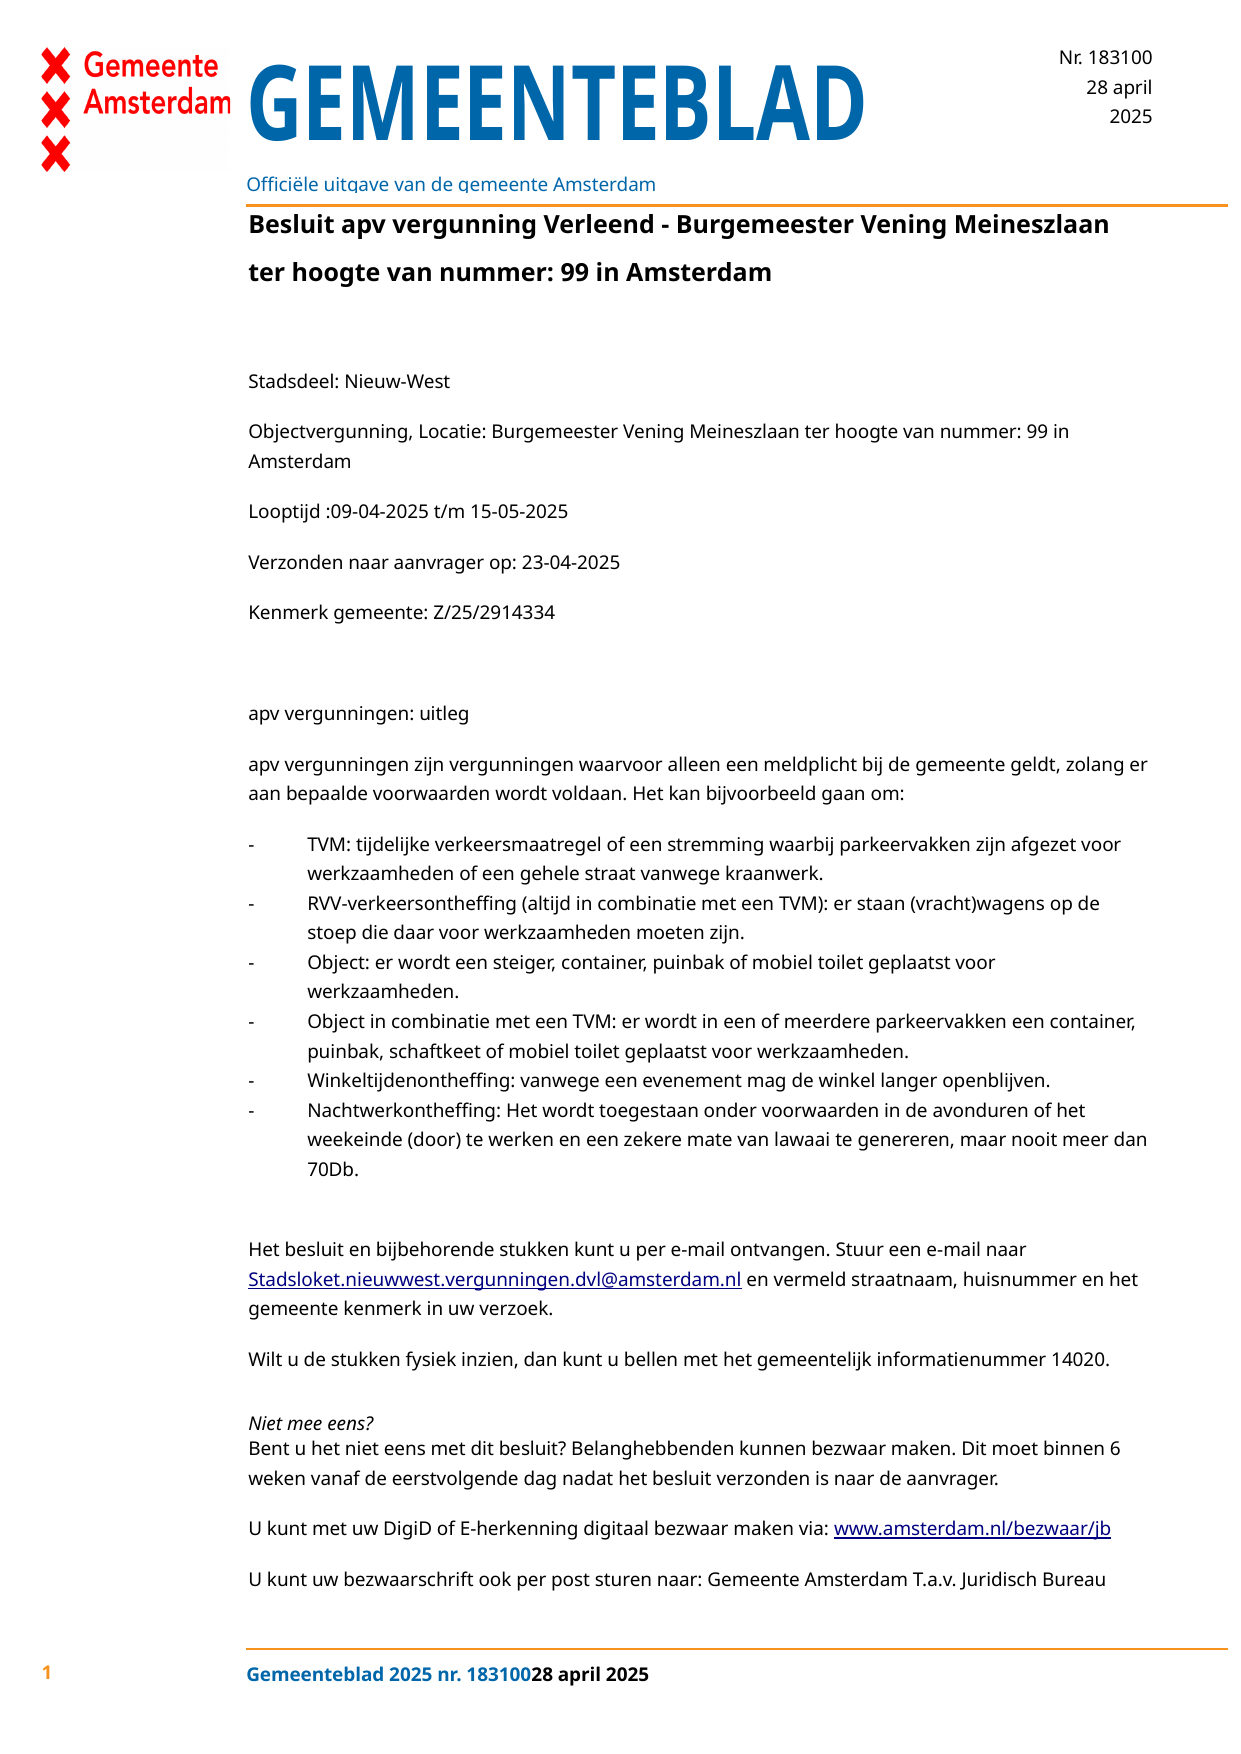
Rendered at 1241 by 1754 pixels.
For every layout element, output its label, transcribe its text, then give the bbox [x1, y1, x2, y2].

text U kunt uw bezwaarschrift ook per post sturen naar: Gemeente Amsterdam T.a.v. Juridisch Bureau [248, 1566, 1152, 1592]
text apv vergunningen: uitleg [248, 700, 1152, 726]
text Bent u het niet eens met dit besluit? Belanghebbenden kunnen bezwaar maken. Dit moet binnen 6 weken vanaf de eerstvolgende dag nadat het besluit verzonden is naar de aanvrager. [248, 1436, 1152, 1491]
text Wilt u de stukken fysiek inzien, dan kunt u bellen met het gemeentelijk informatienummer 14020. [248, 1346, 1152, 1372]
list Nachtwerkontheffing: Het wordt toegestaan onder voorwaarden in de avonduren of het weekeinde (door) te werken en een zekere mate van lawaai te genereren, maar nooit meer dan 70Db. [248, 1097, 1152, 1182]
text U kunt met uw DigiD of E-herkenning digitaal bezwaar maken via: www.amsterdam.nl/bezwaar/jb [248, 1516, 1152, 1541]
text Het besluit en bijbehorende stukken kunt u per e-mail ontvangen. Stuur een e-mail naar Stadsloket.nieuwwest.vergunningen.dvl@amsterdam.nl en vermeld straatnaam, huisnummer en het gemeente kenmerk in uw verzoek. [248, 1236, 1152, 1321]
picture [41, 47, 231, 172]
text Besluit apv vergunning Verleend - Burgemeester Vening Meineszlaan ter hoogte van nummer: 99 in Amsterdam [248, 207, 1152, 288]
text Kenmerk gemeente: Z/25/2914334 [248, 599, 1152, 625]
text Verzonden naar aanvrager op: 23-04-2025 [248, 549, 1152, 575]
list TVM: tijdelijke verkeersmaatregel of een stremming waarbij parkeervakken zijn afgezet voor werkzaamheden of een gehele straat vanwege kraanwerk. [248, 831, 1152, 886]
list RVV-verkeersontheffing (altijd in combinatie met een TVM): er staan (vracht)wagens op de stoep die daar voor werkzaamheden moeten zijn. [248, 890, 1152, 945]
list Object: er wordt een steiger, container, puinbak of mobiel toilet geplaatst voor werkzaamheden. [248, 949, 1152, 1004]
text Looptijd :09-04-2025 t/m 15-05-2025 [248, 499, 1152, 524]
text apv vergunningen zijn vergunningen waarvoor alleen een meldplicht bij de gemeente geldt, zolang er aan bepaalde voorwaarden wordt voldaan. Het kan bijvoorbeeld gaan om: [248, 751, 1152, 806]
text Stadsdeel: Nieuw-West [248, 368, 1152, 394]
list Winkeltijdenontheffing: vanwege een evenement mag de winkel langer openblijven. [248, 1067, 1152, 1093]
text Objectvergunning, Locatie: Burgemeester Vening Meineszlaan ter hoogte van nummer: 99 in Amsterdam [248, 419, 1152, 474]
text Niet mee eens? [248, 1410, 1152, 1436]
list Object in combinatie met een TVM: er wordt in een of meerdere parkeervakken een container, puinbak, schaftkeet of mobiel toilet geplaatst voor werkzaamheden. [248, 1008, 1152, 1064]
